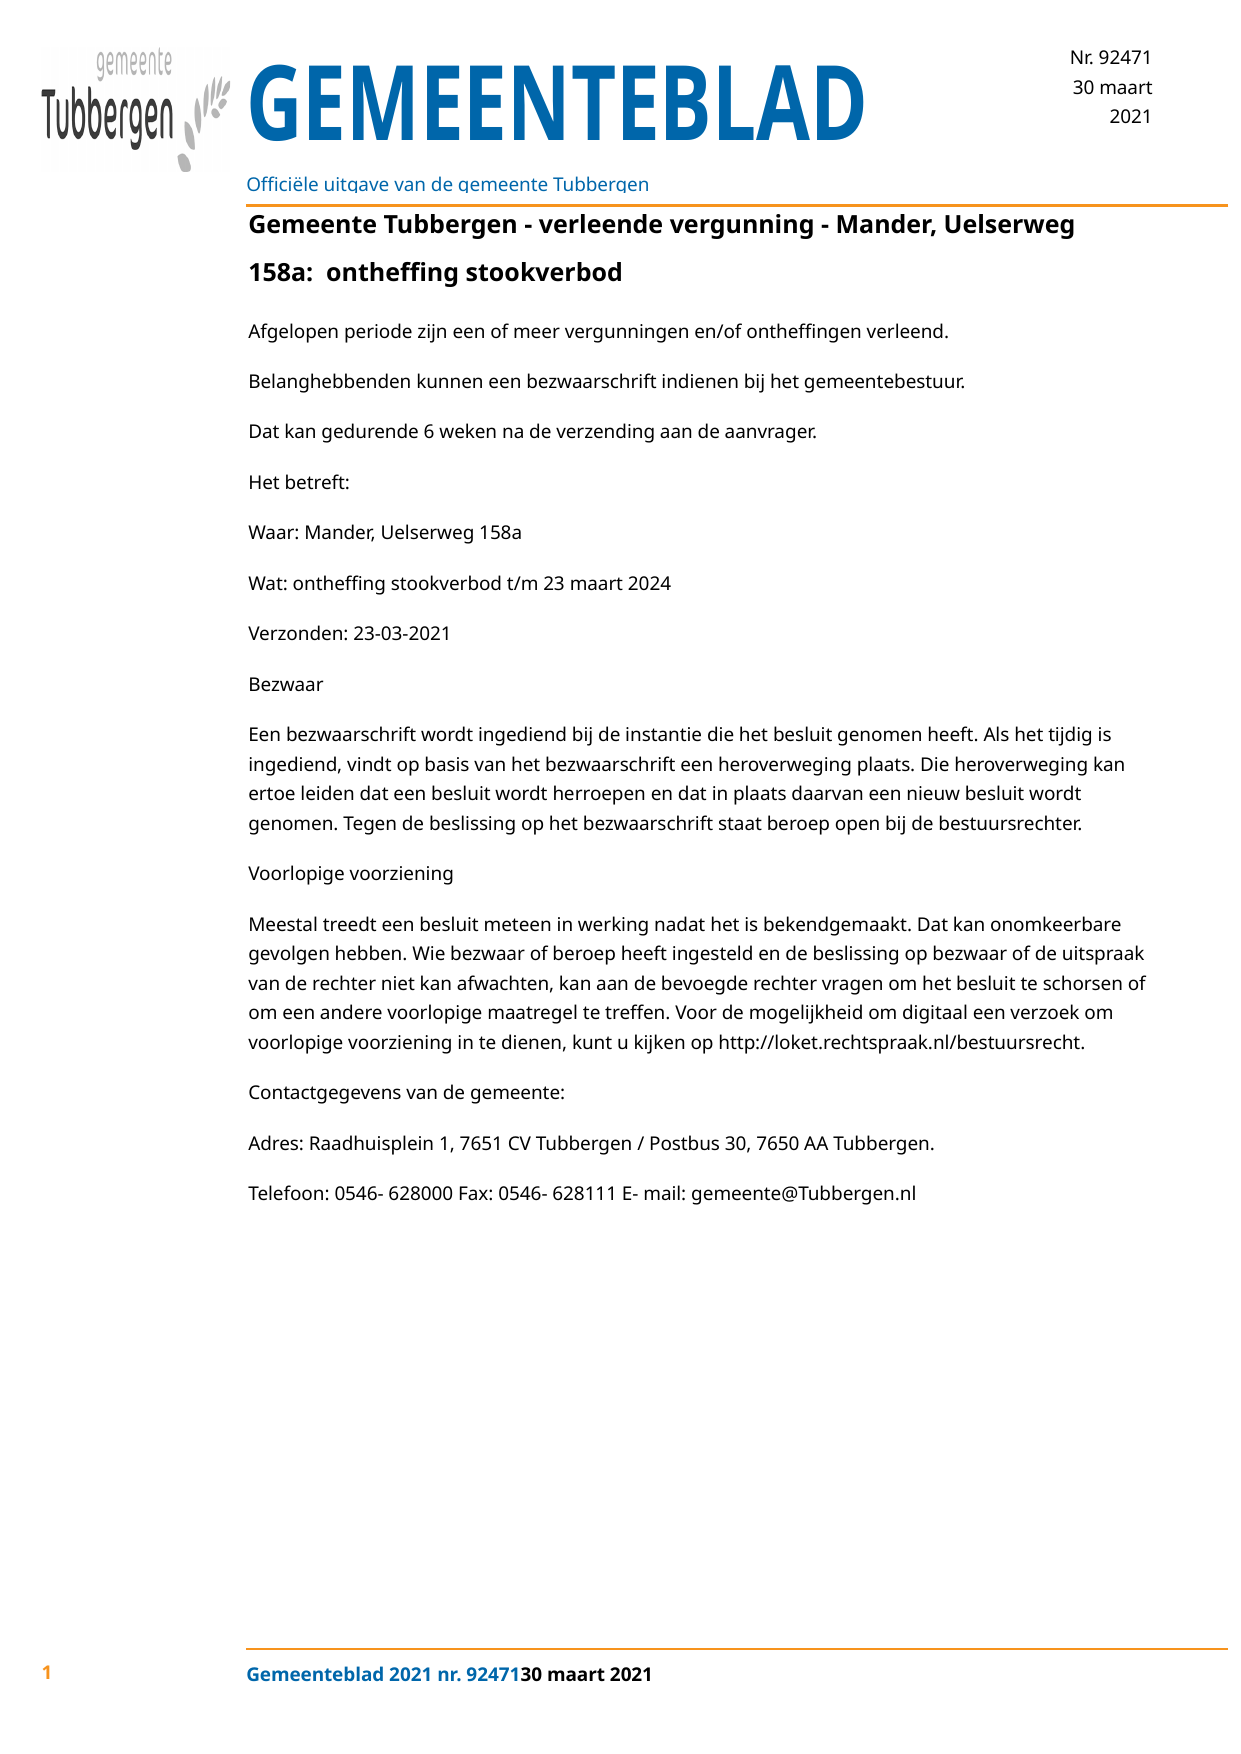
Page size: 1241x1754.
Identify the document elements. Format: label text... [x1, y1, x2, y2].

text Het betreft: [248, 469, 1152, 495]
picture [41, 47, 231, 172]
text Waar: Mander, Uelserweg 158a [248, 519, 1152, 545]
text Belanghebbenden kunnen een bezwaarschrift indienen bij het gemeentebestuur. [248, 368, 1152, 394]
text Afgelopen periode zijn een of meer vergunningen en/of ontheffingen verleend. [248, 318, 1152, 344]
text Bezwaar [248, 671, 1152, 697]
text Wat: ontheffing stookverbod t/m 23 maart 2024 [248, 570, 1152, 596]
text Dat kan gedurende 6 weken na de verzending aan de aanvrager. [248, 419, 1152, 444]
text Verzonden: 23-03-2021 [248, 620, 1152, 646]
text Telefoon: 0546- 628000 Fax: 0546- 628111 E- mail: gemeente@Tubbergen.nl [248, 1180, 1152, 1206]
text Contactgegevens van de gemeente: [248, 1079, 1152, 1105]
text Gemeente Tubbergen - verleende vergunning - Mander, Uelserweg 158a: ontheffing stookverbod [248, 207, 1152, 288]
text Meestal treedt een besluit meteen in werking nadat het is bekendgemaakt. Dat kan onomkeerbare gevolgen hebben. Wie bezwaar of beroep heeft ingesteld en de beslissing op bezwaar of de uitspraak van de rechter niet kan afwachten, kan aan de bevoegde rechter vragen om het besluit te schorsen of om een andere voorlopige maatregel te treffen. Voor de mogelijkheid om digitaal een verzoek om voorlopige voorziening in te dienen, kunt u kijken op http://loket.rechtspraak.nl/bestuursrecht. [248, 911, 1152, 1055]
text Voorlopige voorziening [248, 860, 1152, 886]
text Een bezwaarschrift wordt ingediend bij de instantie die het besluit genomen heeft. Als het tijdig is ingediend, vindt op basis van het bezwaarschrift een heroverweging plaats. Die heroverweging kan ertoe leiden dat een besluit wordt herroepen en dat in plaats daarvan een nieuw besluit wordt genomen. Tegen de beslissing op het bezwaarschrift staat beroep open bij de bestuursrechter. [248, 721, 1152, 836]
text Adres: Raadhuisplein 1, 7651 CV Tubbergen / Postbus 30, 7650 AA Tubbergen. [248, 1130, 1152, 1156]
